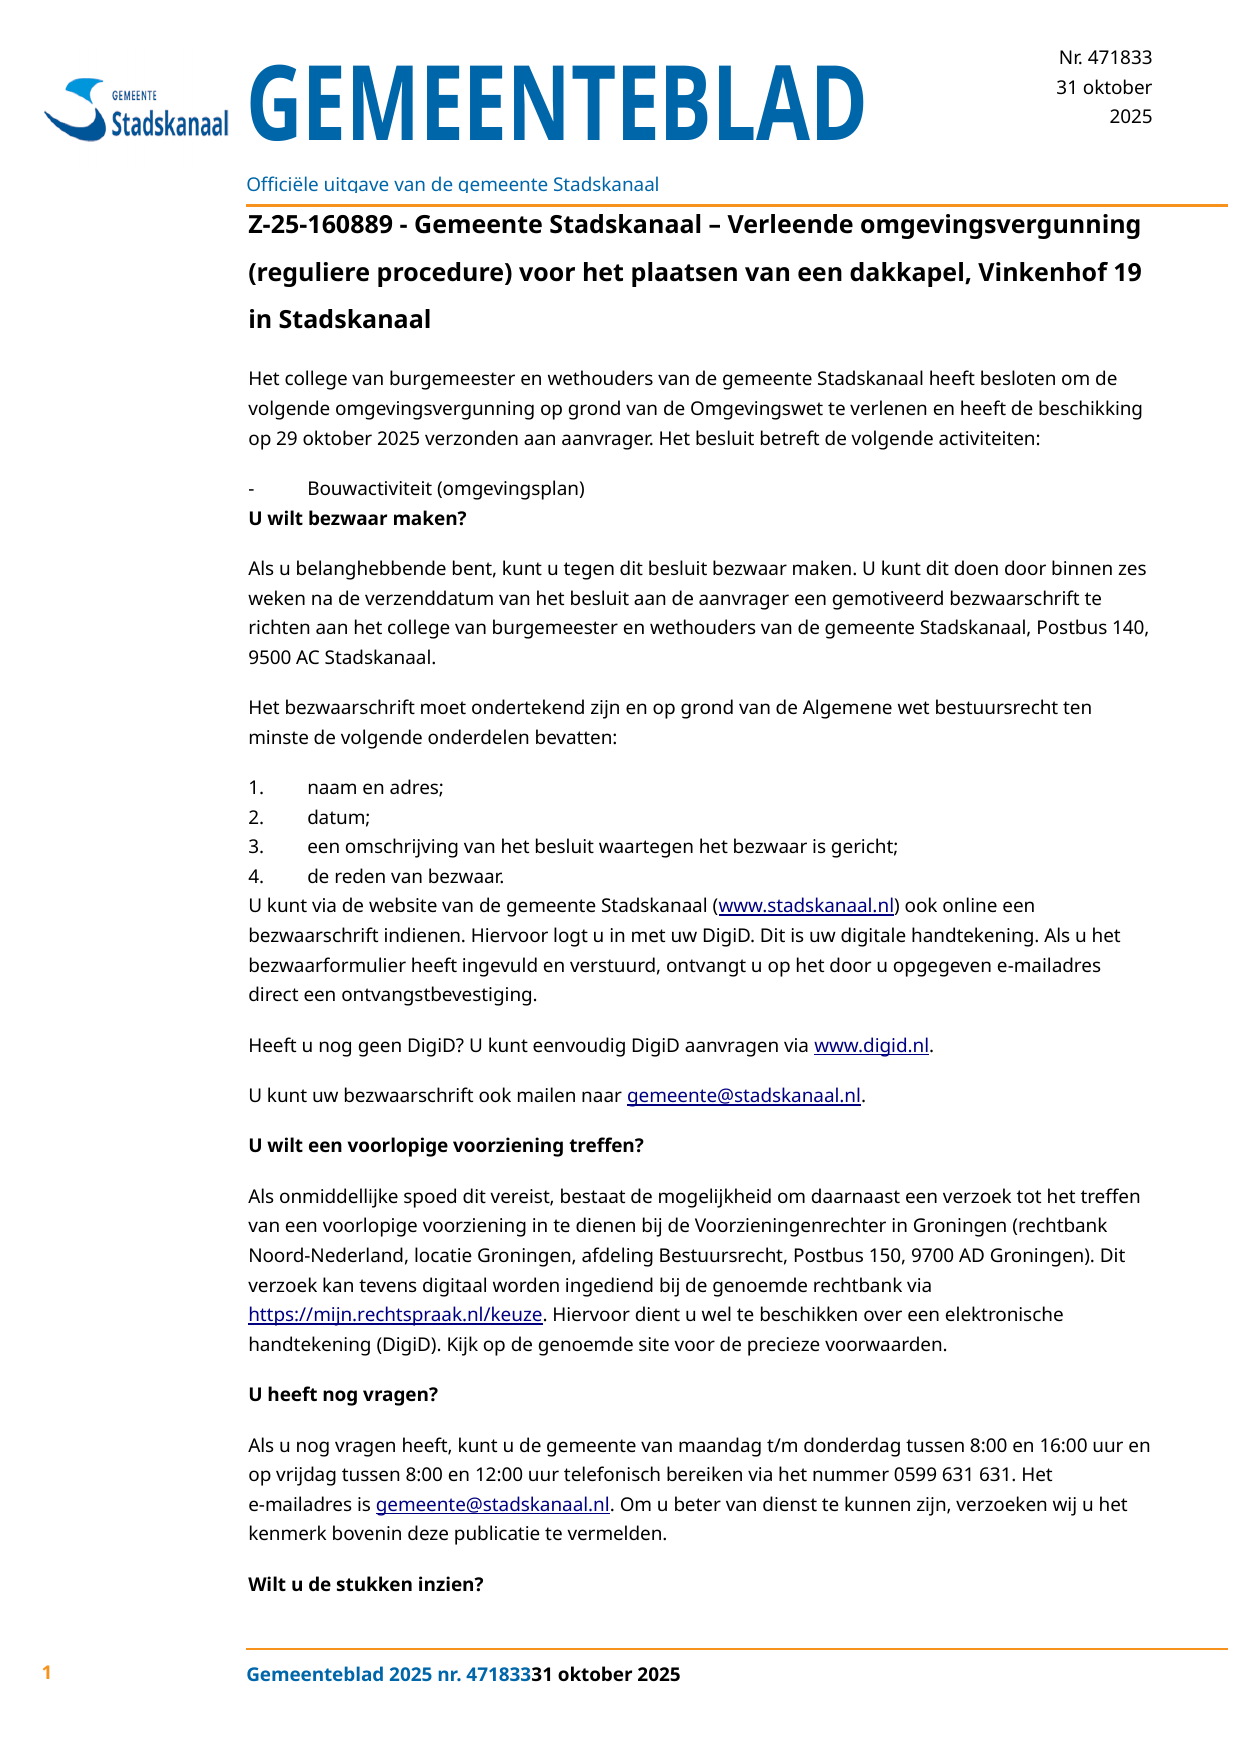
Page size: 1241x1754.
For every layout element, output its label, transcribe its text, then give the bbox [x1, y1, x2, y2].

text Het bezwaarschrift moet ondertekend zijn en op grond van de Algemene wet bestuursrecht ten minste de volgende onderdelen bevatten: [248, 694, 1152, 749]
text Als onmiddellijke spoed dit vereist, bestaat de mogelijkheid om daarnaast een verzoek tot het treffen van een voorlopige voorziening in te dienen bij de Voorzieningenrechter in Groningen (rechtbank Noord-Nederland, locatie Groningen, afdeling Bestuursrecht, Postbus 150, 9700 AD Groningen). Dit verzoek kan tevens digitaal worden ingediend bij de genoemde rechtbank via https://mijn.rechtspraak.nl/keuze. Hiervoor dient u wel te beschikken over een elektronische handtekening (DigiD). Kijk op de genoemde site voor de precieze voorwaarden. [248, 1183, 1152, 1357]
list datum; [248, 804, 1152, 829]
list de reden van bezwaar. [248, 863, 1152, 889]
list een omschrijving van het besluit waartegen het bezwaar is gericht; [248, 833, 1152, 859]
picture [41, 47, 231, 172]
text Als u nog vragen heeft, kunt u de gemeente van maandag t/m donderdag tussen 8:00 en 16:00 uur en op vrijdag tussen 8:00 en 12:00 uur telefonisch bereiken via het nummer 0599 631 631. Het e‑mailadres is gemeente@stadskanaal.nl. Om u beter van dienst te kunnen zijn, verzoeken wij u het kenmerk bovenin deze publicatie te vermelden. [248, 1432, 1152, 1546]
text U heeft nog vragen? [248, 1381, 1152, 1407]
list naam en adres; [248, 774, 1152, 800]
text Wilt u de stukken inzien? [248, 1571, 1152, 1597]
text Het college van burgemeester en wethouders van de gemeente Stadskanaal heeft besloten om de volgende omgevingsvergunning op grond van de Omgevingswet te verlenen en heeft de beschikking op 29 oktober 2025 verzonden aan aanvrager. Het besluit betreft de volgende activiteiten: [248, 366, 1152, 450]
text Heeft u nog geen DigiD? U kunt eenvoudig DigiD aanvragen via www.digid.nl. [248, 1032, 1152, 1057]
text U kunt uw bezwaarschrift ook mailen naar gemeente@stadskanaal.nl. [248, 1082, 1152, 1108]
text U kunt via de website van de gemeente Stadskanaal (www.stadskanaal.nl) ook online een bezwaarschrift indienen. Hiervoor logt u in met uw DigiD. Dit is uw digitale handtekening. Als u het bezwaarformulier heeft ingevuld en verstuurd, ontvangt u op het door u opgegeven e‑mailadres direct een ontvangstbevestiging. [248, 893, 1152, 1007]
list Bouwactiviteit (omgevingsplan) [248, 475, 1152, 501]
text Z-25-160889 - Gemeente Stadskanaal – Verleende omgevingsvergunning (reguliere procedure) voor het plaatsen van een dakkapel, Vinkenhof 19 in Stadskanaal [248, 207, 1152, 336]
text U wilt een voorlopige voorziening treffen? [248, 1133, 1152, 1158]
text Als u belanghebbende bent, kunt u tegen dit besluit bezwaar maken. U kunt dit doen door binnen zes weken na de verzenddatum van het besluit aan de aanvrager een gemotiveerd bezwaarschrift te richten aan het college van burgemeester en wethouders van de gemeente Stadskanaal, Postbus 140, 9500 AC Stadskanaal. [248, 555, 1152, 669]
text U wilt bezwaar maken? [248, 505, 1152, 530]
